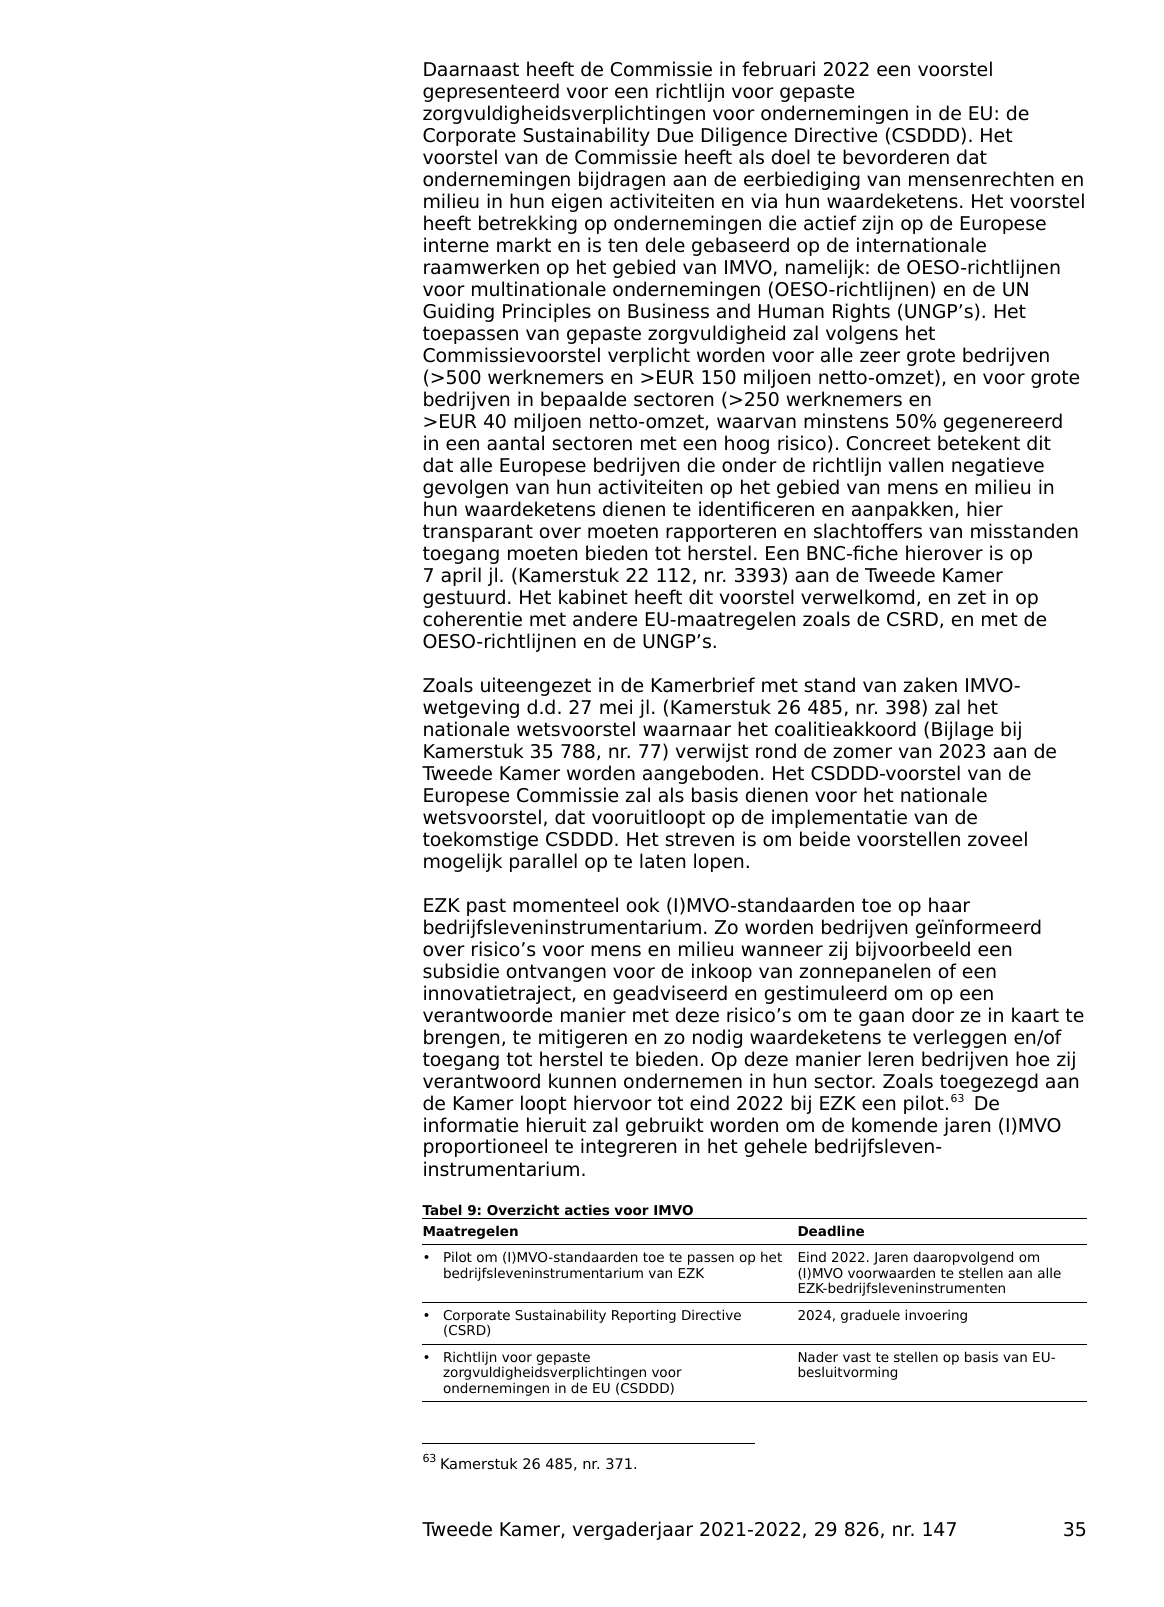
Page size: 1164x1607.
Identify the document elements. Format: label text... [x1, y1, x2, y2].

table_header Tabel 9: Overzicht acties voor IMVO [422, 1202, 1087, 1218]
table_cell Corporate Sustainability Reporting Directive (CSRD) [437, 1303, 791, 1344]
table_cell • [422, 1345, 437, 1401]
table_cell 2024, graduele invoering [791, 1303, 1087, 1344]
text Zoals uiteengezet in de Kamerbrief met stand van zaken IMVO-wetgeving d.d. 27 mei jl. (Kamerstuk 26 485, nr. 398) zal het nationale wetsvoorstel waarnaar het coalitieakkoord (Bijlage bij Kamerstuk 35 788, nr. 77) verwijst rond de zomer van 2023 aan de Tweede Kamer worden aangeboden. Het CSDDD-voorstel van de Europese Commissie zal als basis dienen voor het nationale wetsvoorstel, dat vooruitloopt op de implementatie van de toekomstige CSDDD. Het streven is om beide voorstellen zoveel mogelijk parallel op te laten lopen. [422, 675, 1087, 872]
table_cell Deadline [791, 1219, 1087, 1244]
table_cell Nader vast te stellen op basis van EU-besluitvorming [791, 1345, 1087, 1401]
text EZK past momenteel ook (I)MVO-standaarden toe op haar bedrijfsleveninstrumentarium. Zo worden bedrijven geïnformeerd over risico’s voor mens en milieu wanneer zij bijvoorbeeld een subsidie ontvangen voor de inkoop van zonnepanelen of een innovatietraject, en geadviseerd en gestimuleerd om op een verantwoorde manier met deze risico’s om te gaan door ze in kaart te brengen, te mitigeren en zo nodig waardeketens te verleggen en/of toegang tot herstel te bieden. Op deze manier leren bedrijven hoe zij verantwoord kunnen ondernemen in hun sector. Zoals toegezegd aan de Kamer loopt hiervoor tot eind 2022 bij EZK een pilot. De informatie hieruit zal gebruikt worden om de komende jaren (I)MVO proportioneel te integreren in het gehele bedrijfsleven-instrumentarium. [422, 895, 1087, 1180]
table_cell Maatregelen [422, 1219, 791, 1244]
table_cell Pilot om (I)MVO-standaarden toe te passen op het bedrijfsleveninstrumentarium van EZK [437, 1245, 791, 1302]
table_cell • [422, 1303, 437, 1344]
table_cell Richtlijn voor gepaste zorgvuldigheidsverplichtingen voor ondernemingen in de EU (CSDDD) [437, 1345, 791, 1401]
table_cell Eind 2022. Jaren daaropvolgend om (I)MVO voorwaarden te stellen aan alle EZK-bedrijfsleveninstrumenten [791, 1245, 1087, 1302]
text Daarnaast heeft de Commissie in februari 2022 een voorstel gepresenteerd voor een richtlijn voor gepaste zorgvuldigheidsverplichtingen voor ondernemingen in de EU: de Corporate Sustainability Due Diligence Directive (CSDDD). Het voorstel van de Commissie heeft als doel te bevorderen dat ondernemingen bijdragen aan de eerbiediging van mensenrechten en milieu in hun eigen activiteiten en via hun waardeketens. Het voorstel heeft betrekking op ondernemingen die actief zijn op de Europese interne markt en is ten dele gebaseerd op de internationale raamwerken op het gebied van IMVO, namelijk: de OESO-richtlijnen voor multinationale ondernemingen (OESO-richtlijnen) en de UN Guiding Principles on Business and Human Rights (UNGP’s). Het toepassen van gepaste zorgvuldigheid zal volgens het Commissievoorstel verplicht worden voor alle zeer grote bedrijven (>500 werknemers en >EUR 150 miljoen netto-omzet), en voor grote bedrijven in bepaalde sectoren (>250 werknemers en >EUR 40 miljoen netto-omzet, waarvan minstens 50% gegenereerd in een aantal sectoren met een hoog risico). Concreet betekent dit dat alle Europese bedrijven die onder de richtlijn vallen negatieve gevolgen van hun activiteiten op het gebied van mens en milieu in hun waardeketens dienen te identificeren en aanpakken, hier transparant over moeten rapporteren en slachtoffers van misstanden toegang moeten bieden tot herstel. Een BNC-fiche hierover is op 7 april jl. (Kamerstuk 22 112, nr. 3393) aan de Tweede Kamer gestuurd. Het kabinet heeft dit voorstel verwelkomd, en zet in op coherentie met andere EU-maatregelen zoals de CSRD, en met de OESO-richtlijnen en de UNGP’s. [422, 59, 1087, 652]
text Kamerstuk 26 485, nr. 371. [422, 1452, 1087, 1474]
table_cell • [422, 1245, 437, 1302]
